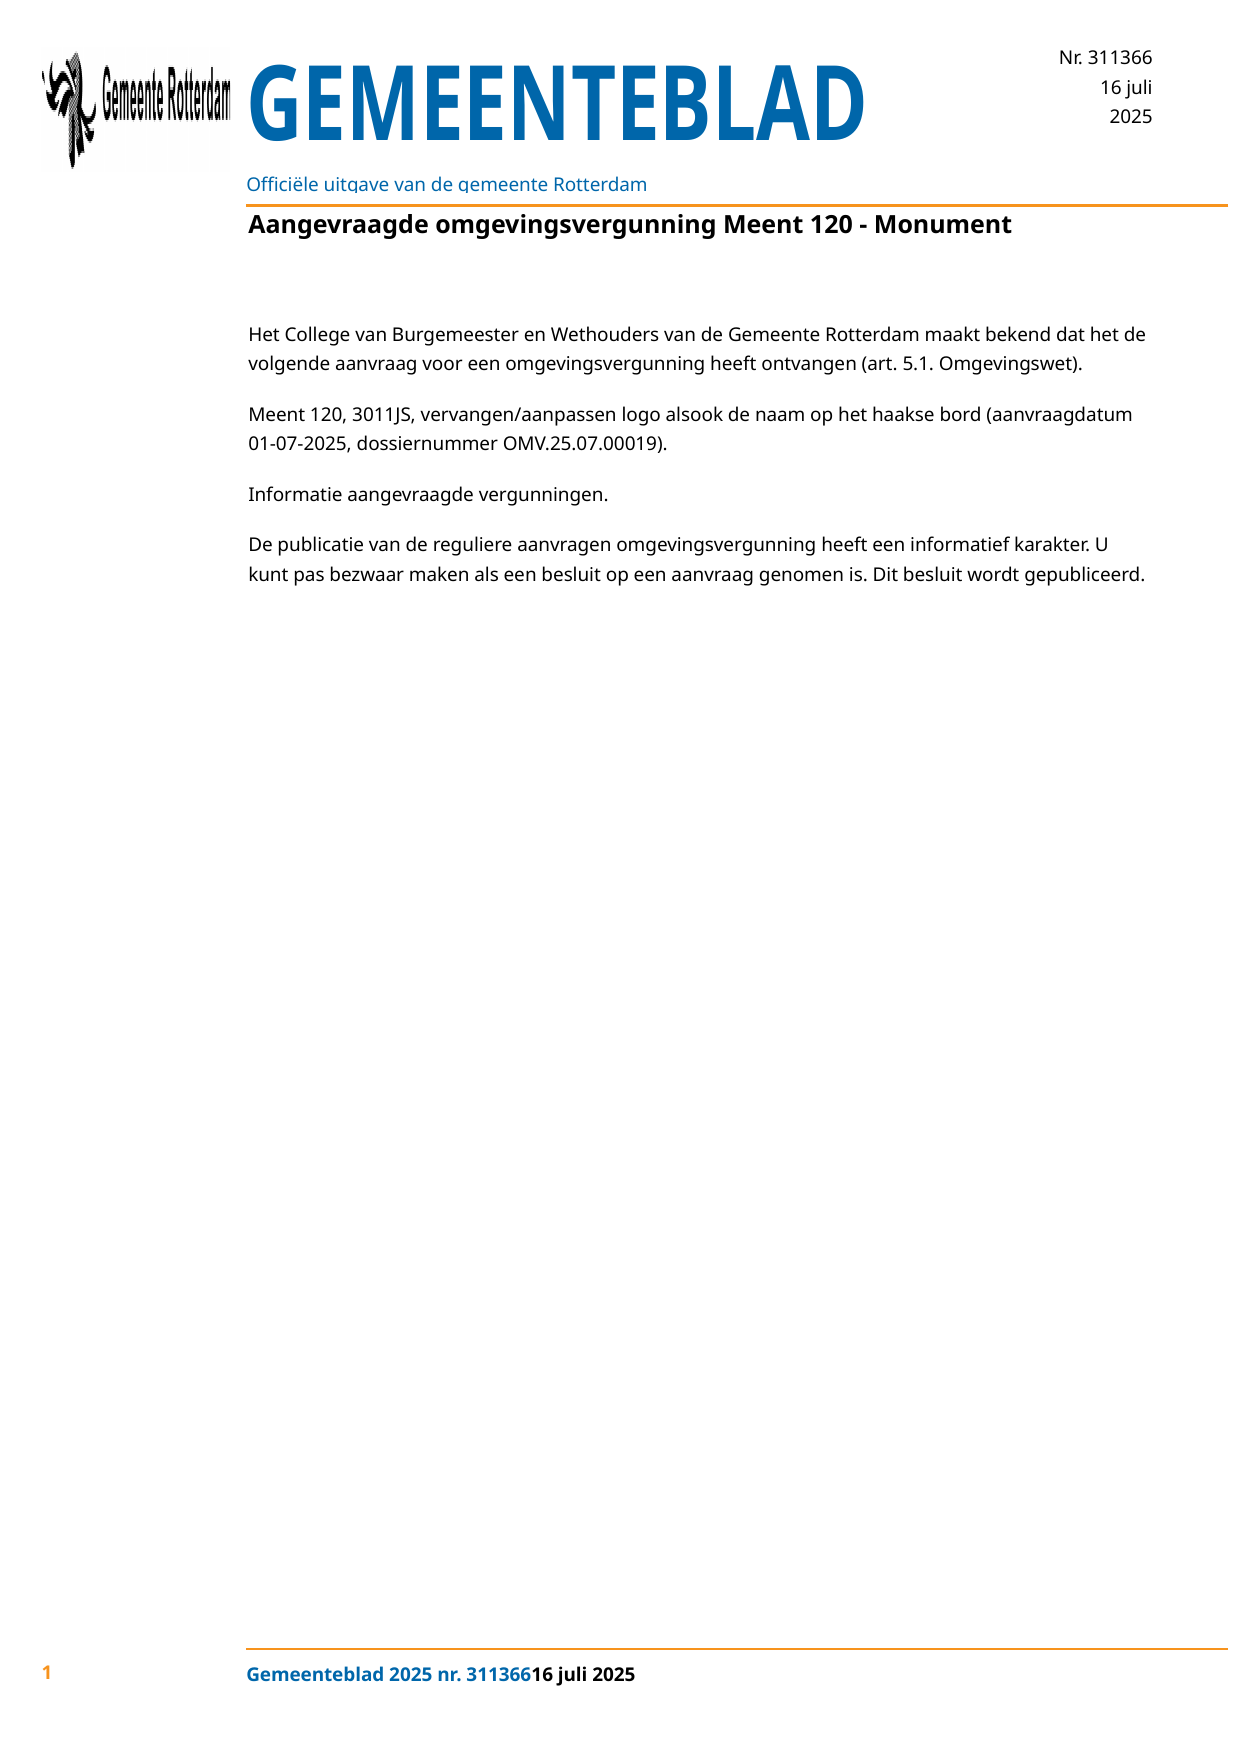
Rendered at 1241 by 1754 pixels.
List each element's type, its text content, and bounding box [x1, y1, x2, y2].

text Aangevraagde omgevingsvergunning Meent 120 - Monument [248, 207, 1152, 241]
text Meent 120, 3011JS, vervangen/aanpassen logo alsook de naam op het haakse bord (aanvraagdatum 01-07-2025, dossiernummer OMV.25.07.00019). [248, 401, 1152, 456]
text Informatie aangevraagde vergunningen. [248, 481, 1152, 506]
picture [41, 47, 231, 172]
text De publicatie van de reguliere aanvragen omgevingsvergunning heeft een informatief karakter. U kunt pas bezwaar maken als een besluit op een aanvraag genomen is. Dit besluit wordt gepubliceerd. [248, 531, 1152, 586]
text Het College van Burgemeester en Wethouders van de Gemeente Rotterdam maakt bekend dat het de volgende aanvraag voor een omgevingsvergunning heeft ontvangen (art. 5.1. Omgevingswet). [248, 321, 1152, 376]
